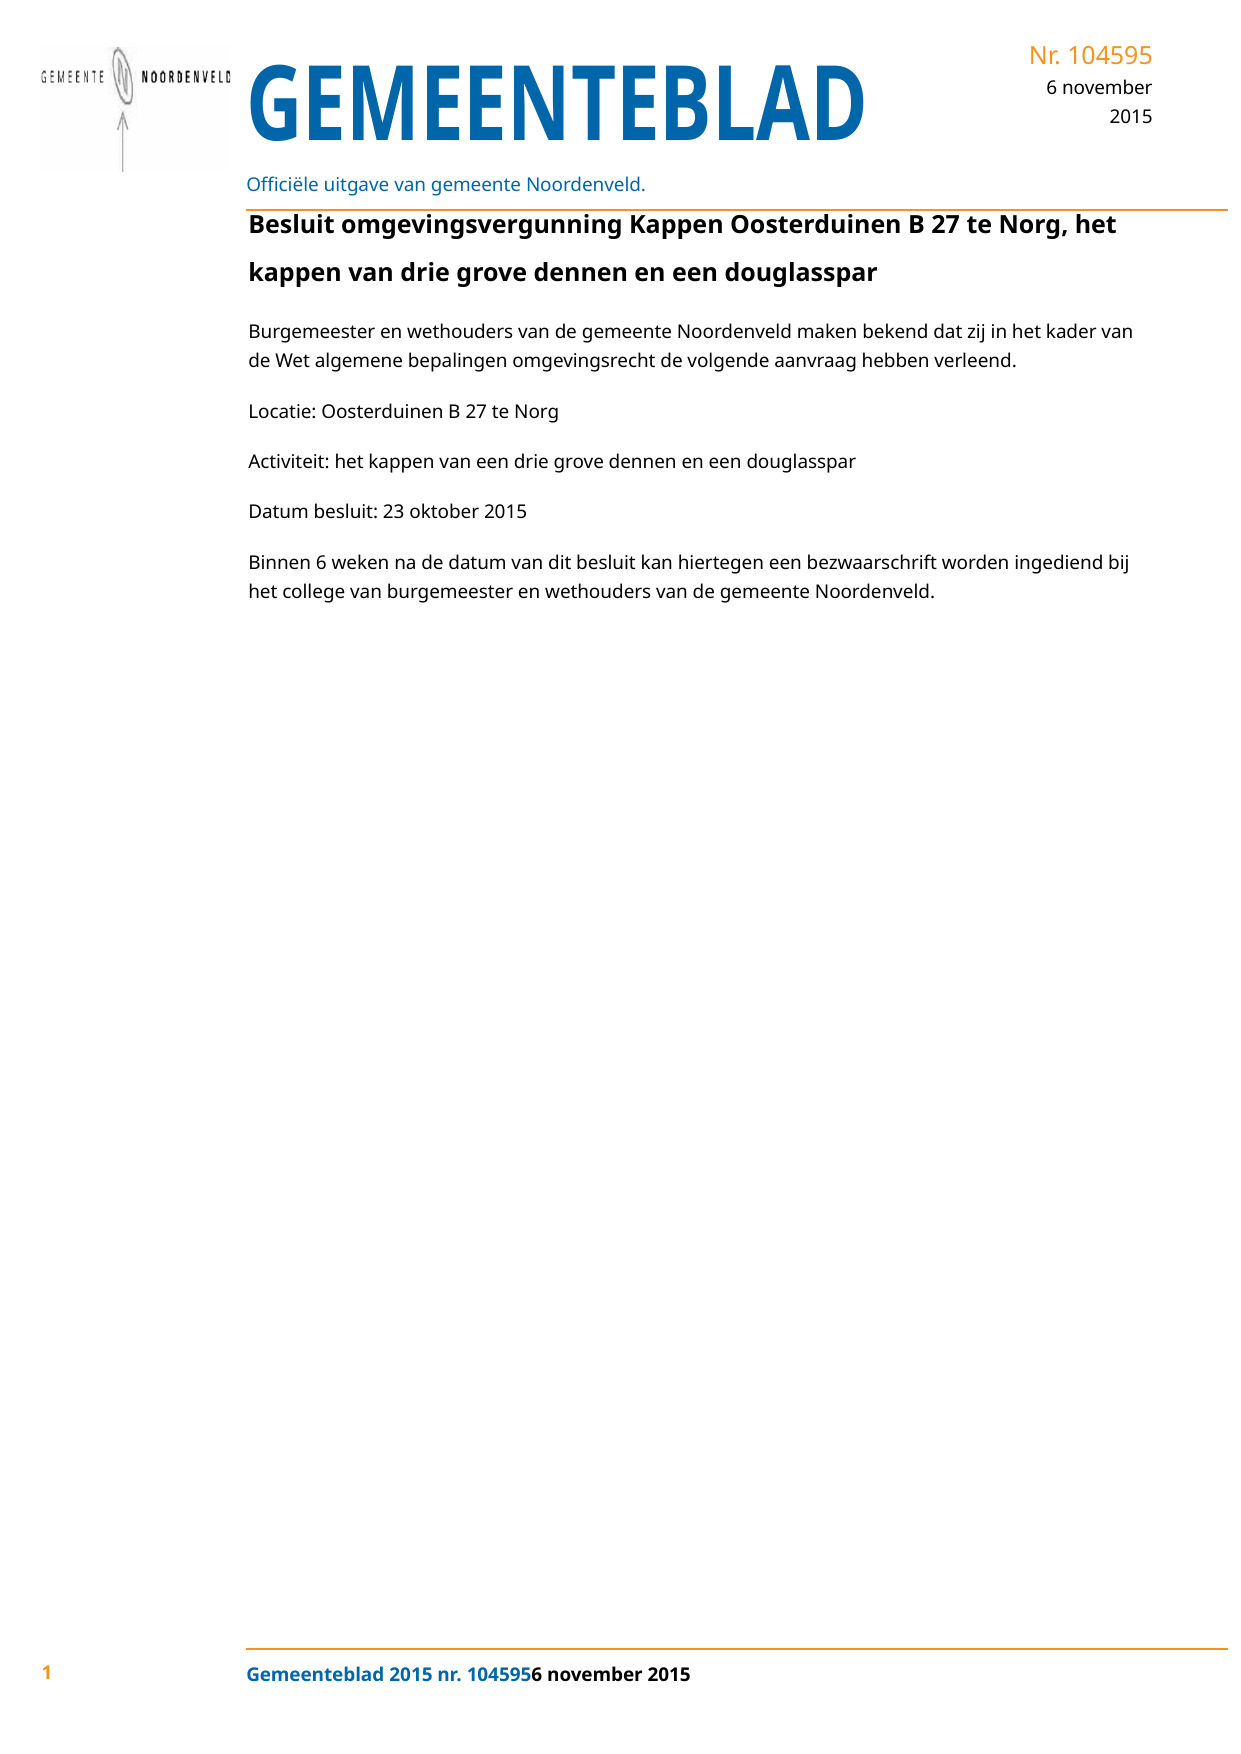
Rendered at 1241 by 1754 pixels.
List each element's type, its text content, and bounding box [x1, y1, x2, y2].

text Besluit omgevingsvergunning Kappen Oosterduinen B 27 te Norg, het kappen van drie grove dennen en een douglasspar [248, 211, 1152, 288]
text Activiteit: het kappen van een drie grove dennen en een douglasspar [248, 448, 1152, 474]
text Locatie: Oosterduinen B 27 te Norg [248, 398, 1152, 424]
text Datum besluit: 23 oktober 2015 [248, 499, 1152, 524]
text Burgemeester en wethouders van de gemeente Noordenveld maken bekend dat zij in het kader van de Wet algemene bepalingen omgevingsrecht de volgende aanvraag hebben verleend. [248, 318, 1152, 373]
picture [41, 47, 231, 172]
text Binnen 6 weken na de datum van dit besluit kan hiertegen een bezwaarschrift worden ingediend bij het college van burgemeester en wethouders van de gemeente Noordenveld. [248, 549, 1152, 604]
